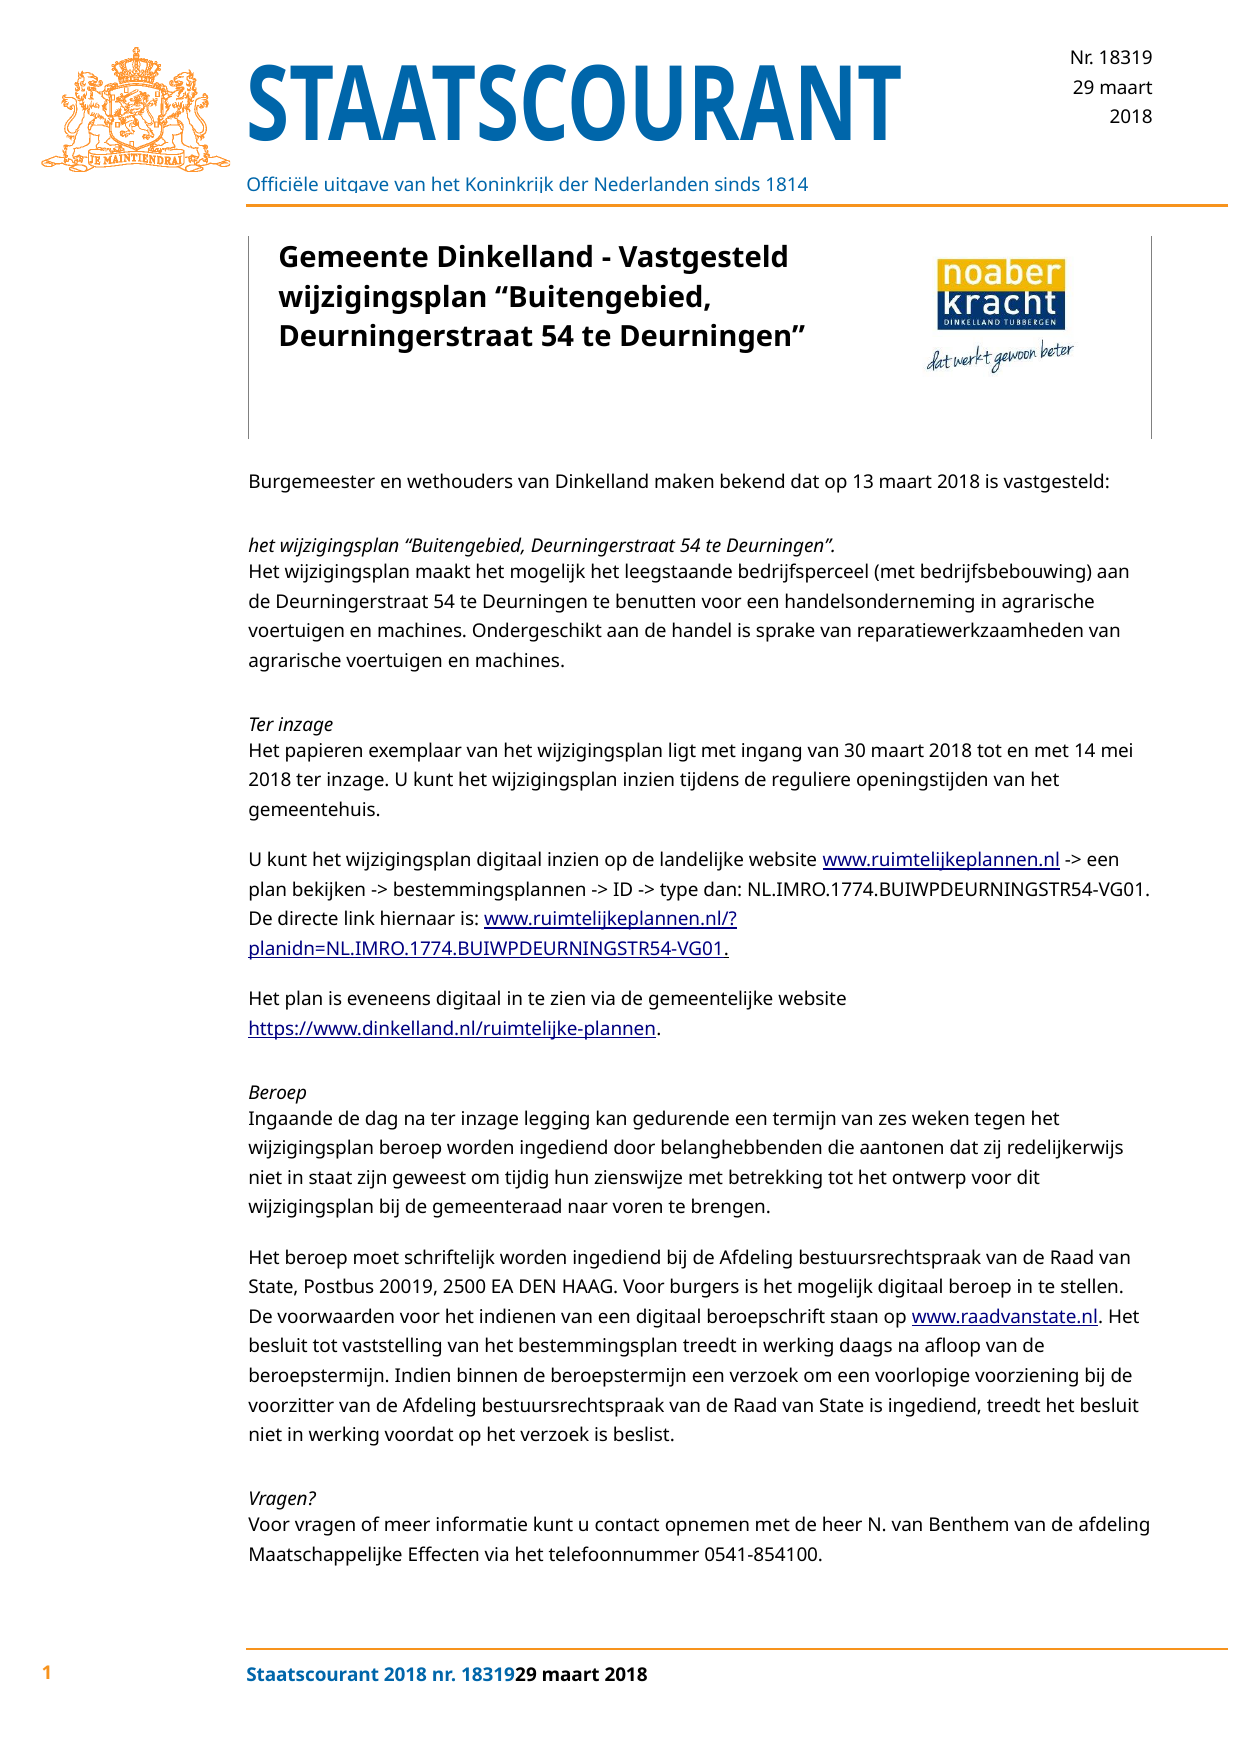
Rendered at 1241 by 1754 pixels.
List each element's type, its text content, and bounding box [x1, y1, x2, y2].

table_header [850, 414, 1151, 439]
text Het plan is eveneens digitaal in te zien via de gemeentelijke website https://www.dinkelland.nl/ruimtelijke-plannen. [248, 986, 1152, 1041]
picture [41, 47, 231, 172]
text Het beroep moet schriftelijk worden ingediend bij de Afdeling bestuursrechtspraak van de Raad van State, Postbus 20019, 2500 EA DEN HAAG. Voor burgers is het mogelijk digitaal beroep in te stellen. De voorwaarden voor het indienen van een digitaal beroepschrift staan op www.raadvanstate.nl. Het besluit tot vaststelling van het bestemmingsplan treedt in werking daags na afloop van de beroepstermijn. Indien binnen de beroepstermijn een verzoek om een voorlopige voorziening bij de voorzitter van de Afdeling bestuursrechtspraak van de Raad van State is ingediend, treedt het besluit niet in werking voordat op het verzoek is beslist. [248, 1244, 1152, 1447]
text Ter inzage [248, 711, 1152, 737]
text Het papieren exemplaar van het wijzigingsplan ligt met ingang van 30 maart 2018 tot en met 14 mei 2018 ter inzage. U kunt het wijzigingsplan inzien tijdens de reguliere openingstijden van het gemeentehuis. [248, 737, 1152, 822]
text Beroep [248, 1079, 1152, 1105]
text Voor vragen of meer informatie kunt u contact opnemen met de heer N. van Benthem van de afdeling Maatschappelijke Effecten via het telefoonnummer 0541-854100. [248, 1511, 1152, 1566]
text Burgemeester en wethouders van Dinkelland maken bekend dat op 13 maart 2018 is vastgesteld: [248, 469, 1152, 494]
text Ingaande de dag na ter inzage legging kan gedurende een termijn van zes weken tegen het wijzigingsplan beroep worden ingediend door belanghebbenden die aantonen dat zij redelijkerwijs niet in staat zijn geweest om tijdig hun zienswijze met betrekking tot het ontwerp voor dit wijzigingsplan bij de gemeenteraad naar voren te brengen. [248, 1105, 1152, 1219]
text Het wijzigingsplan maakt het mogelijk het leegstaande bedrijfsperceel (met bedrijfsbebouwing) aan de Deurningerstraat 54 te Deurningen te benutten voor een handelsonderneming in agrarische voertuigen en machines. Ondergeschikt aan de handel is sprake van reparatiewerkzaamheden van agrarische voertuigen en machines. [248, 558, 1152, 673]
text Vragen? [248, 1485, 1152, 1511]
table_header [850, 236, 912, 413]
table_header Gemeente Dinkelland - Vastgesteld wijzigingsplan “Buitengebied, Deurningerstraat 54 te Deurningen” [249, 236, 850, 439]
text het wijzigingsplan “Buitengebied, Deurningerstraat 54 te Deurningen”. [248, 533, 1152, 558]
text U kunt het wijzigingsplan digitaal inzien op de landelijke website www.ruimtelijkeplannen.nl -> een plan bekijken -> bestemmingsplannen -> ID -> type dan: NL.IMRO.1774.BUIWPDEURNINGSTR54-VG01. De directe link hiernaar is: www.ruimtelijkeplannen.nl/?planidn=NL.IMRO.1774.BUIWPDEURNINGSTR54-VG01. [248, 846, 1152, 961]
picture [912, 236, 1090, 414]
table_header [1090, 236, 1151, 413]
